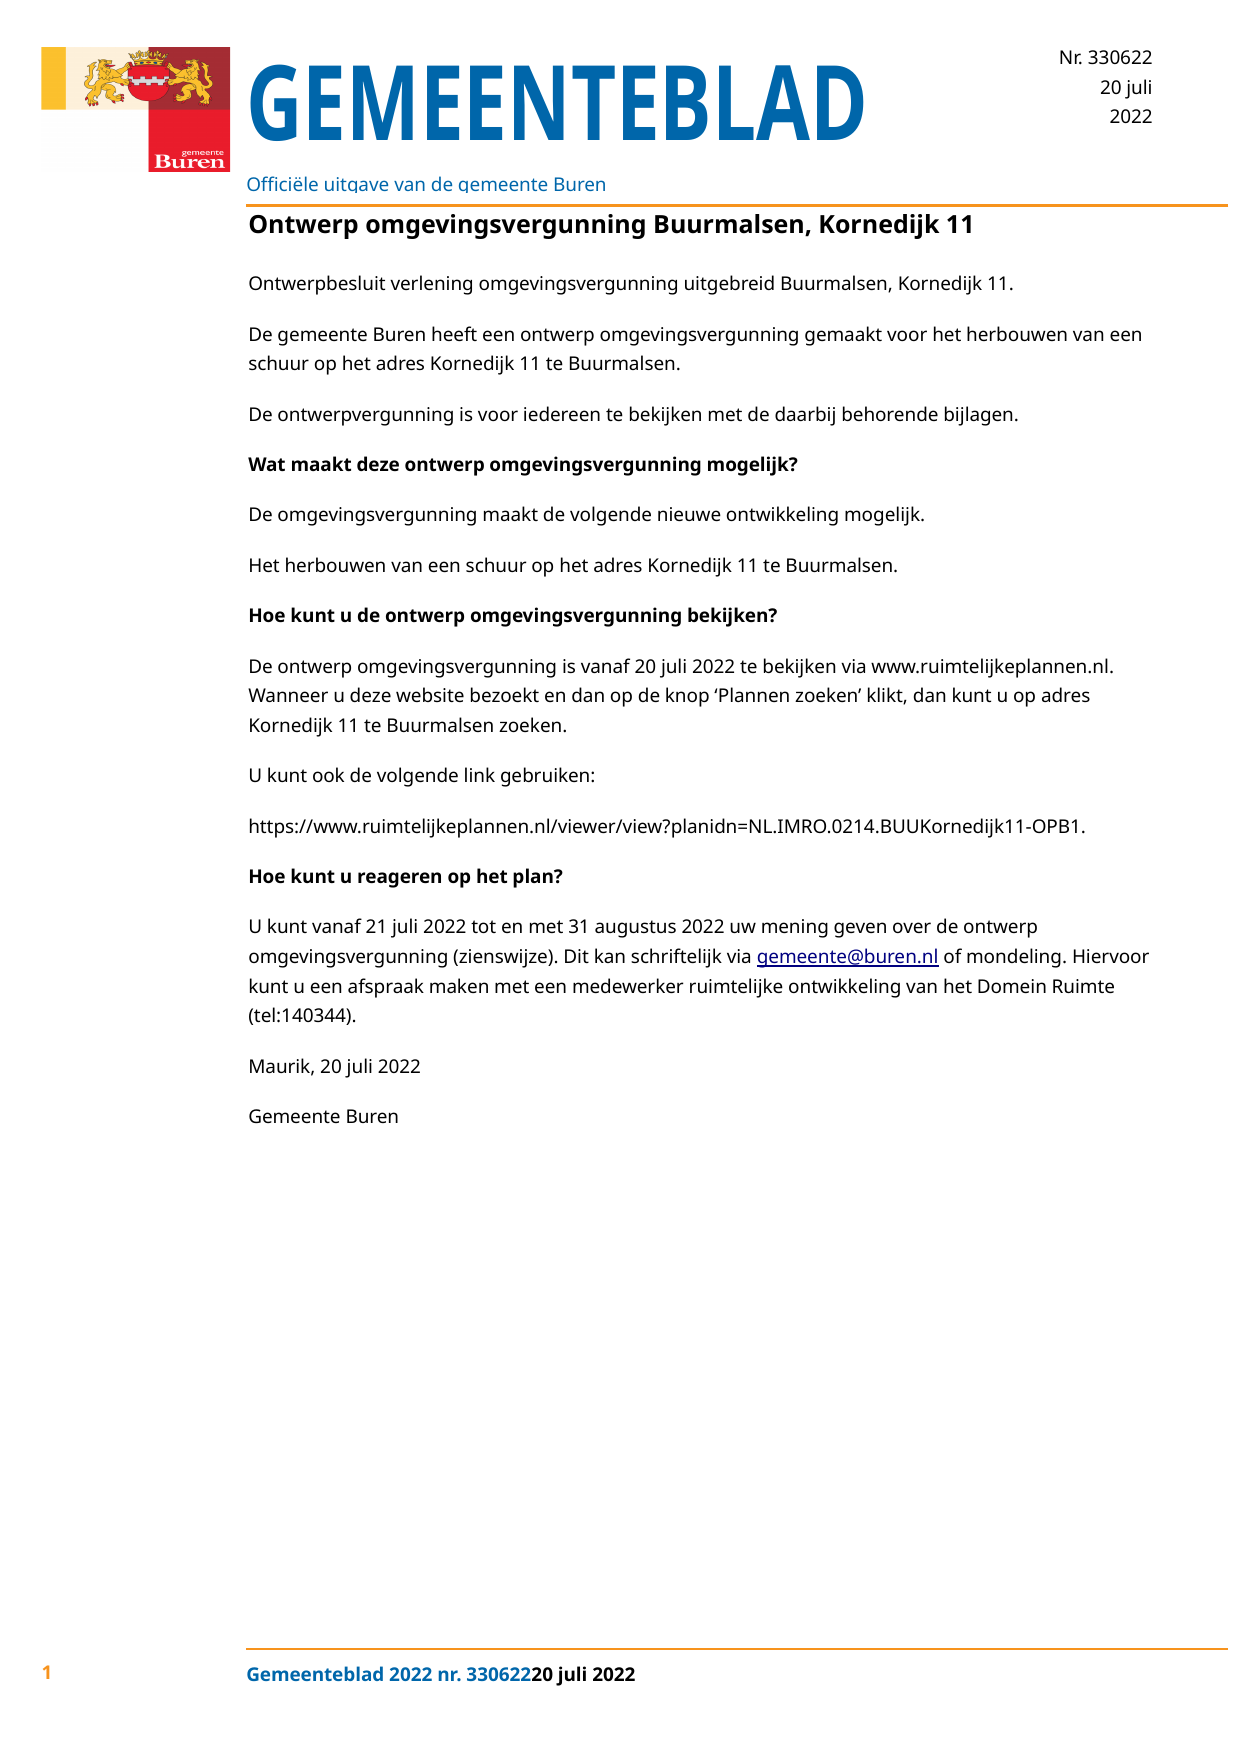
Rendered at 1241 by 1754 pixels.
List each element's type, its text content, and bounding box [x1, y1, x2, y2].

text U kunt ook de volgende link gebruiken: [248, 762, 1152, 788]
text Het herbouwen van een schuur op het adres Kornedijk 11 te Buurmalsen. [248, 552, 1152, 578]
text Ontwerpbesluit verlening omgevingsvergunning uitgebreid Buurmalsen, Kornedijk 11. [248, 270, 1152, 296]
text https://www.ruimtelijkeplannen.nl/viewer/view?planidn=NL.IMRO.0214.BUUKornedijk11-OPB1. [248, 813, 1152, 838]
picture [41, 47, 231, 172]
text U kunt vanaf 21 juli 2022 tot en met 31 augustus 2022 uw mening geven over de ontwerp omgevingsvergunning (zienswijze). Dit kan schriftelijk via gemeente@buren.nl of mondeling. Hiervoor kunt u een afspraak maken met een medewerker ruimtelijke ontwikkeling van het Domein Ruimte (tel:140344). [248, 914, 1152, 1028]
text Hoe kunt u reageren op het plan? [248, 863, 1152, 889]
text Gemeente Buren [248, 1103, 1152, 1129]
text De omgevingsvergunning maakt de volgende nieuwe ontwikkeling mogelijk. [248, 502, 1152, 527]
text Maurik, 20 juli 2022 [248, 1053, 1152, 1078]
text De ontwerp omgevingsvergunning is vanaf 20 juli 2022 te bekijken via www.ruimtelijkeplannen.nl. Wanneer u deze website bezoekt en dan op de knop ‘Plannen zoeken’ klikt, dan kunt u op adres Kornedijk 11 te Buurmalsen zoeken. [248, 653, 1152, 738]
text Hoe kunt u de ontwerp omgevingsvergunning bekijken? [248, 602, 1152, 628]
text De ontwerpvergunning is voor iedereen te bekijken met de daarbij behorende bijlagen. [248, 401, 1152, 426]
text De gemeente Buren heeft een ontwerp omgevingsvergunning gemaakt voor het herbouwen van een schuur op het adres Kornedijk 11 te Buurmalsen. [248, 321, 1152, 376]
text Wat maakt deze ontwerp omgevingsvergunning mogelijk? [248, 451, 1152, 477]
text Ontwerp omgevingsvergunning Buurmalsen, Kornedijk 11 [248, 207, 1152, 241]
